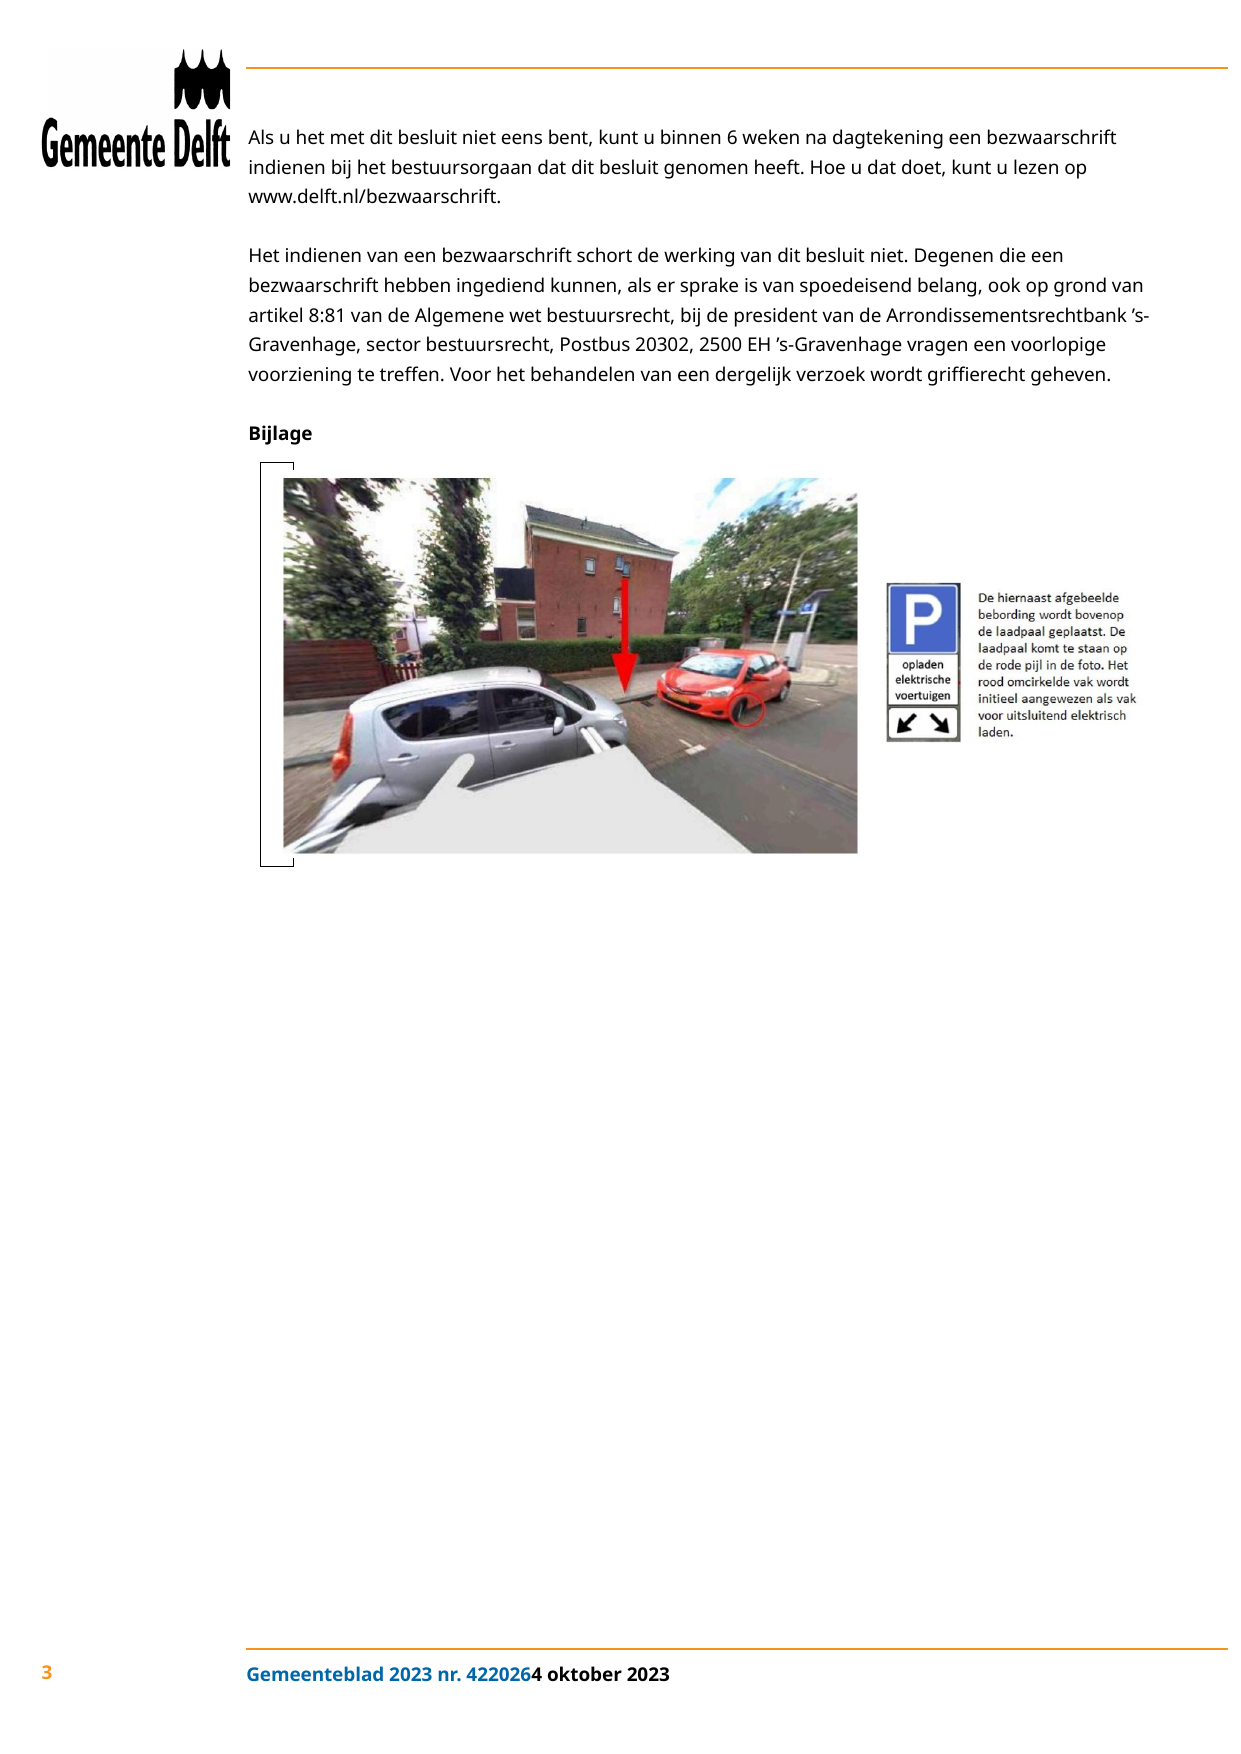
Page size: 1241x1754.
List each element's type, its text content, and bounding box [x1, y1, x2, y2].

picture [41, 47, 231, 172]
text Het indienen van een bezwaarschrift schort de werking van dit besluit niet. Degenen die een bezwaarschrift hebben ingediend kunnen, als er sprake is van spoedeisend belang, ook op grond van artikel 8:81 van de Algemene wet bestuursrecht, bij de president van de Arrondissementsrechtbank ’s-Gravenhage, sector bestuursrecht, Postbus 20302, 2500 EH ’s-Gravenhage vragen een voorlopige voorziening te treffen. Voor het behandelen van een dergelijk verzoek wordt griffierecht geheven. [248, 243, 1152, 387]
picture [268, 470, 1173, 858]
text Bijlage [248, 420, 1152, 446]
text Als u het met dit besluit niet eens bent, kunt u binnen 6 weken na dagtekening een bezwaarschrift indienen bij het bestuursorgaan dat dit besluit genomen heeft. Hoe u dat doet, kunt u lezen op www.delft.nl/bezwaarschrift. [248, 124, 1152, 209]
